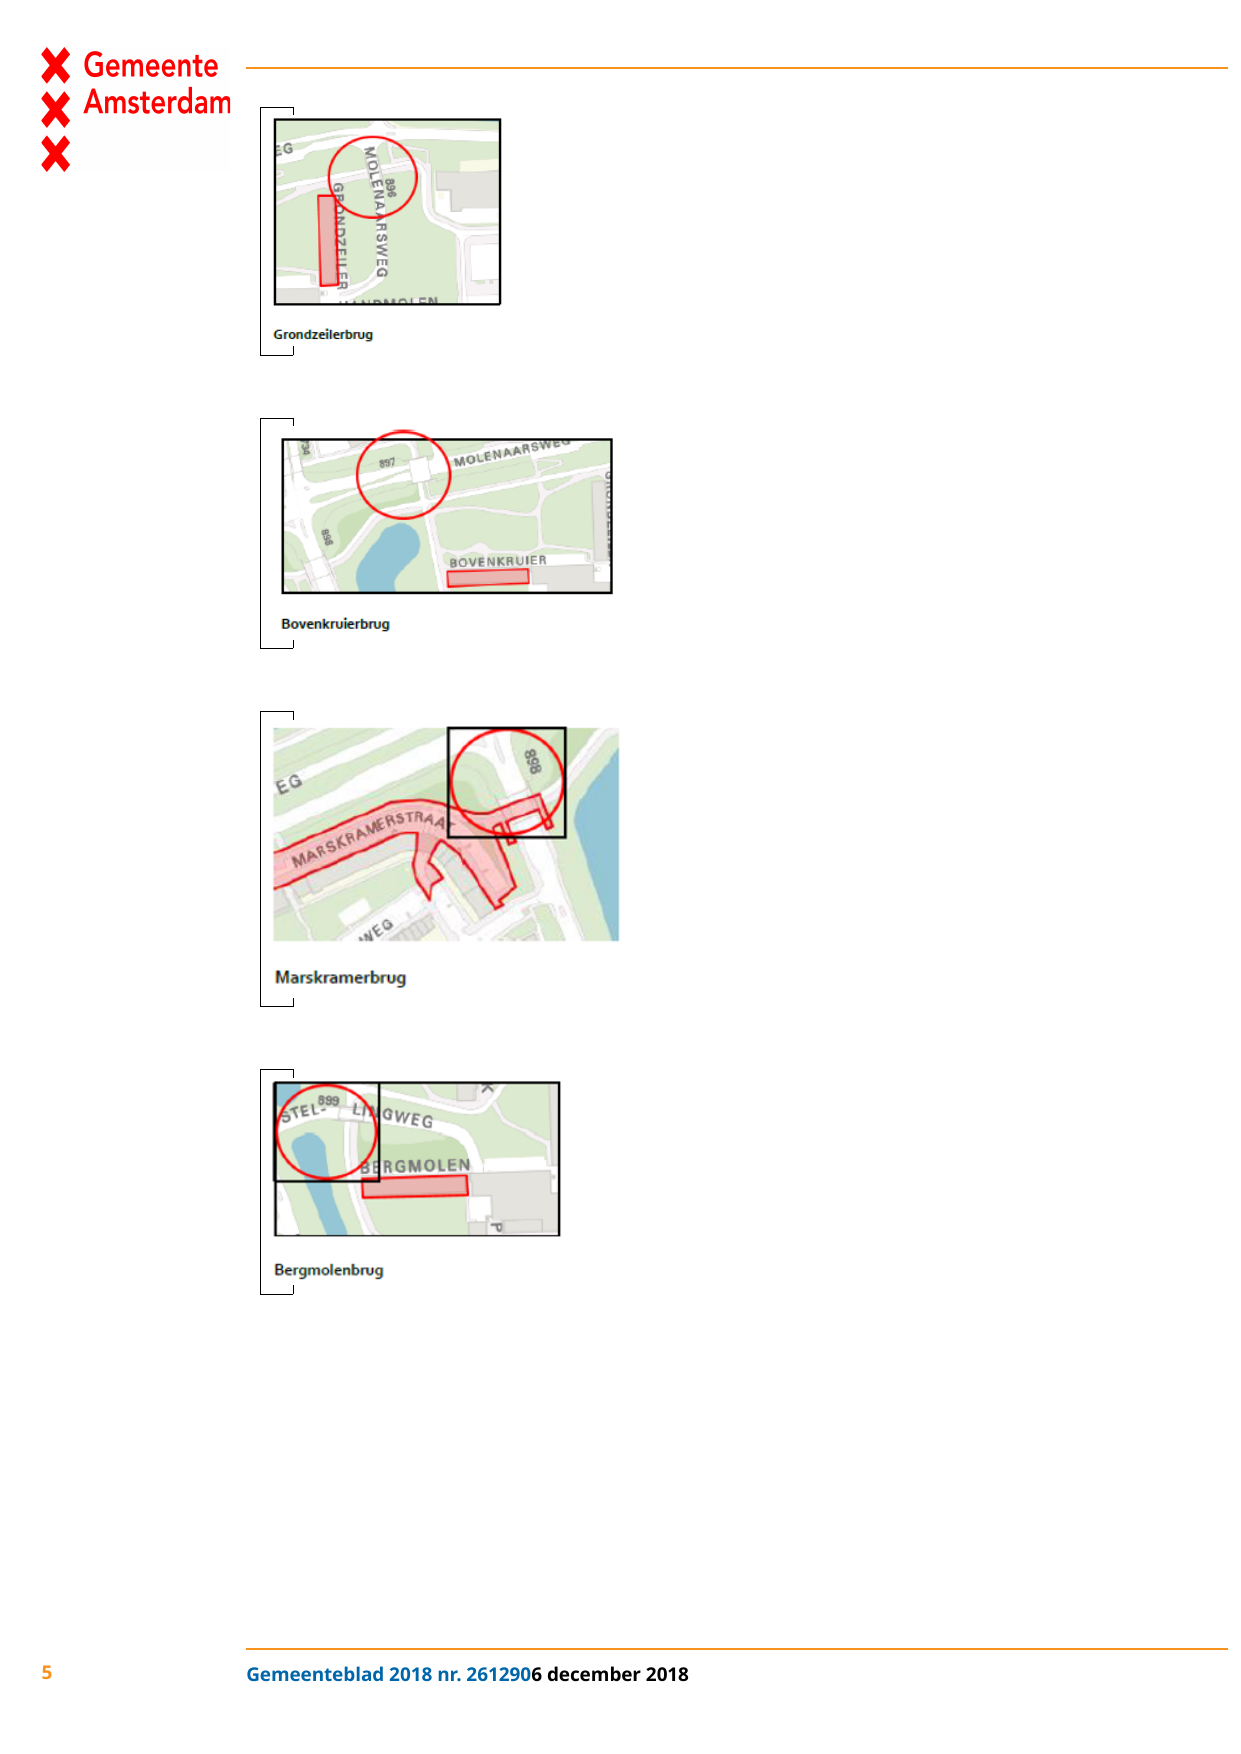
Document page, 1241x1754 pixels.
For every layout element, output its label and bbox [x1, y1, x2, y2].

picture [268, 1078, 565, 1285]
picture [268, 115, 505, 346]
picture [41, 47, 231, 172]
picture [268, 426, 624, 640]
picture [268, 720, 624, 998]
